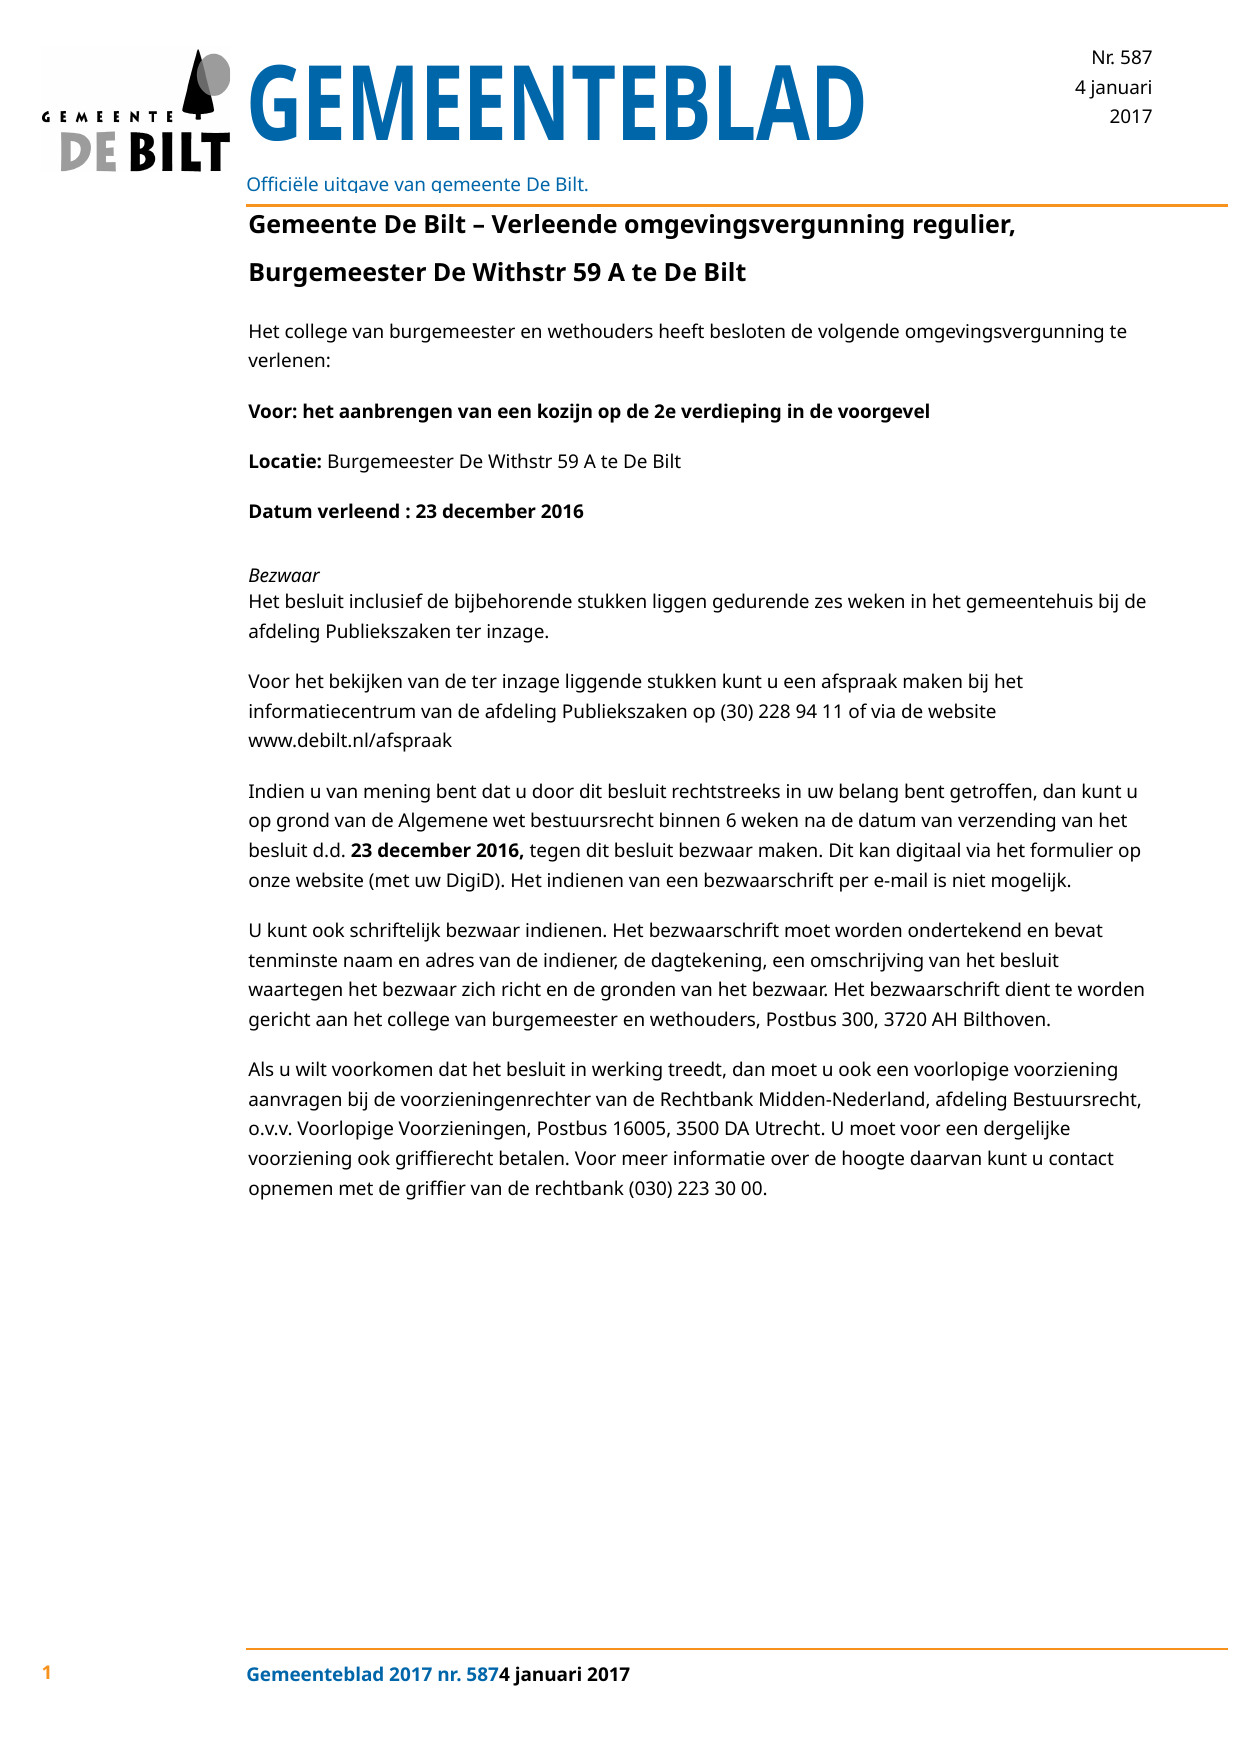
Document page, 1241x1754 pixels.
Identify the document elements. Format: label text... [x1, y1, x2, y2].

text Bezwaar [248, 563, 1152, 588]
text U kunt ook schriftelijk bezwaar indienen. Het bezwaarschrift moet worden ondertekend en bevat tenminste naam en adres van de indiener, de dagtekening, een omschrijving van het besluit waartegen het bezwaar zich richt en de gronden van het bezwaar. Het bezwaarschrift dient te worden gericht aan het college van burgemeester en wethouders, Postbus 300, 3720 AH Bilthoven. [248, 917, 1152, 1032]
text Als u wilt voorkomen dat het besluit in werking treedt, dan moet u ook een voorlopige voorziening aanvragen bij de voorzieningenrechter van de Rechtbank Midden-Nederland, afdeling Bestuursrecht, o.v.v. Voorlopige Voorzieningen, Postbus 16005, 3500 DA Utrecht. U moet voor een dergelijke voorziening ook griffierecht betalen. Voor meer informatie over de hoogte daarvan kunt u contact opnemen met de griffier van de rechtbank (030) 223 30 00. [248, 1056, 1152, 1200]
text Datum verleend : 23 december 2016 [248, 499, 1152, 524]
text Locatie: Burgemeester De Withstr 59 A te De Bilt [248, 448, 1152, 474]
text Indien u van mening bent dat u door dit besluit rechtstreeks in uw belang bent getroffen, dan kunt u op grond van de Algemene wet bestuursrecht binnen 6 weken na de datum van verzending van het besluit d.d. 23 december 2016, tegen dit besluit bezwaar maken. Dit kan digitaal via het formulier op onze website (met uw DigiD). Het indienen van een bezwaarschrift per e-mail is niet mogelijk. [248, 778, 1152, 892]
text Het college van burgemeester en wethouders heeft besloten de volgende omgevingsvergunning te verlenen: [248, 318, 1152, 373]
picture [41, 47, 231, 172]
text Het besluit inclusief de bijbehorende stukken liggen gedurende zes weken in het gemeentehuis bij de afdeling Publiekszaken ter inzage. [248, 588, 1152, 644]
text Voor het bekijken van de ter inzage liggende stukken kunt u een afspraak maken bij het informatiecentrum van de afdeling Publiekszaken op (30) 228 94 11 of via de website www.debilt.nl/afspraak [248, 668, 1152, 753]
text Gemeente De Bilt – Verleende omgevingsvergunning regulier, Burgemeester De Withstr 59 A te De Bilt [248, 207, 1152, 288]
text Voor: het aanbrengen van een kozijn op de 2e verdieping in de voorgevel [248, 398, 1152, 424]
